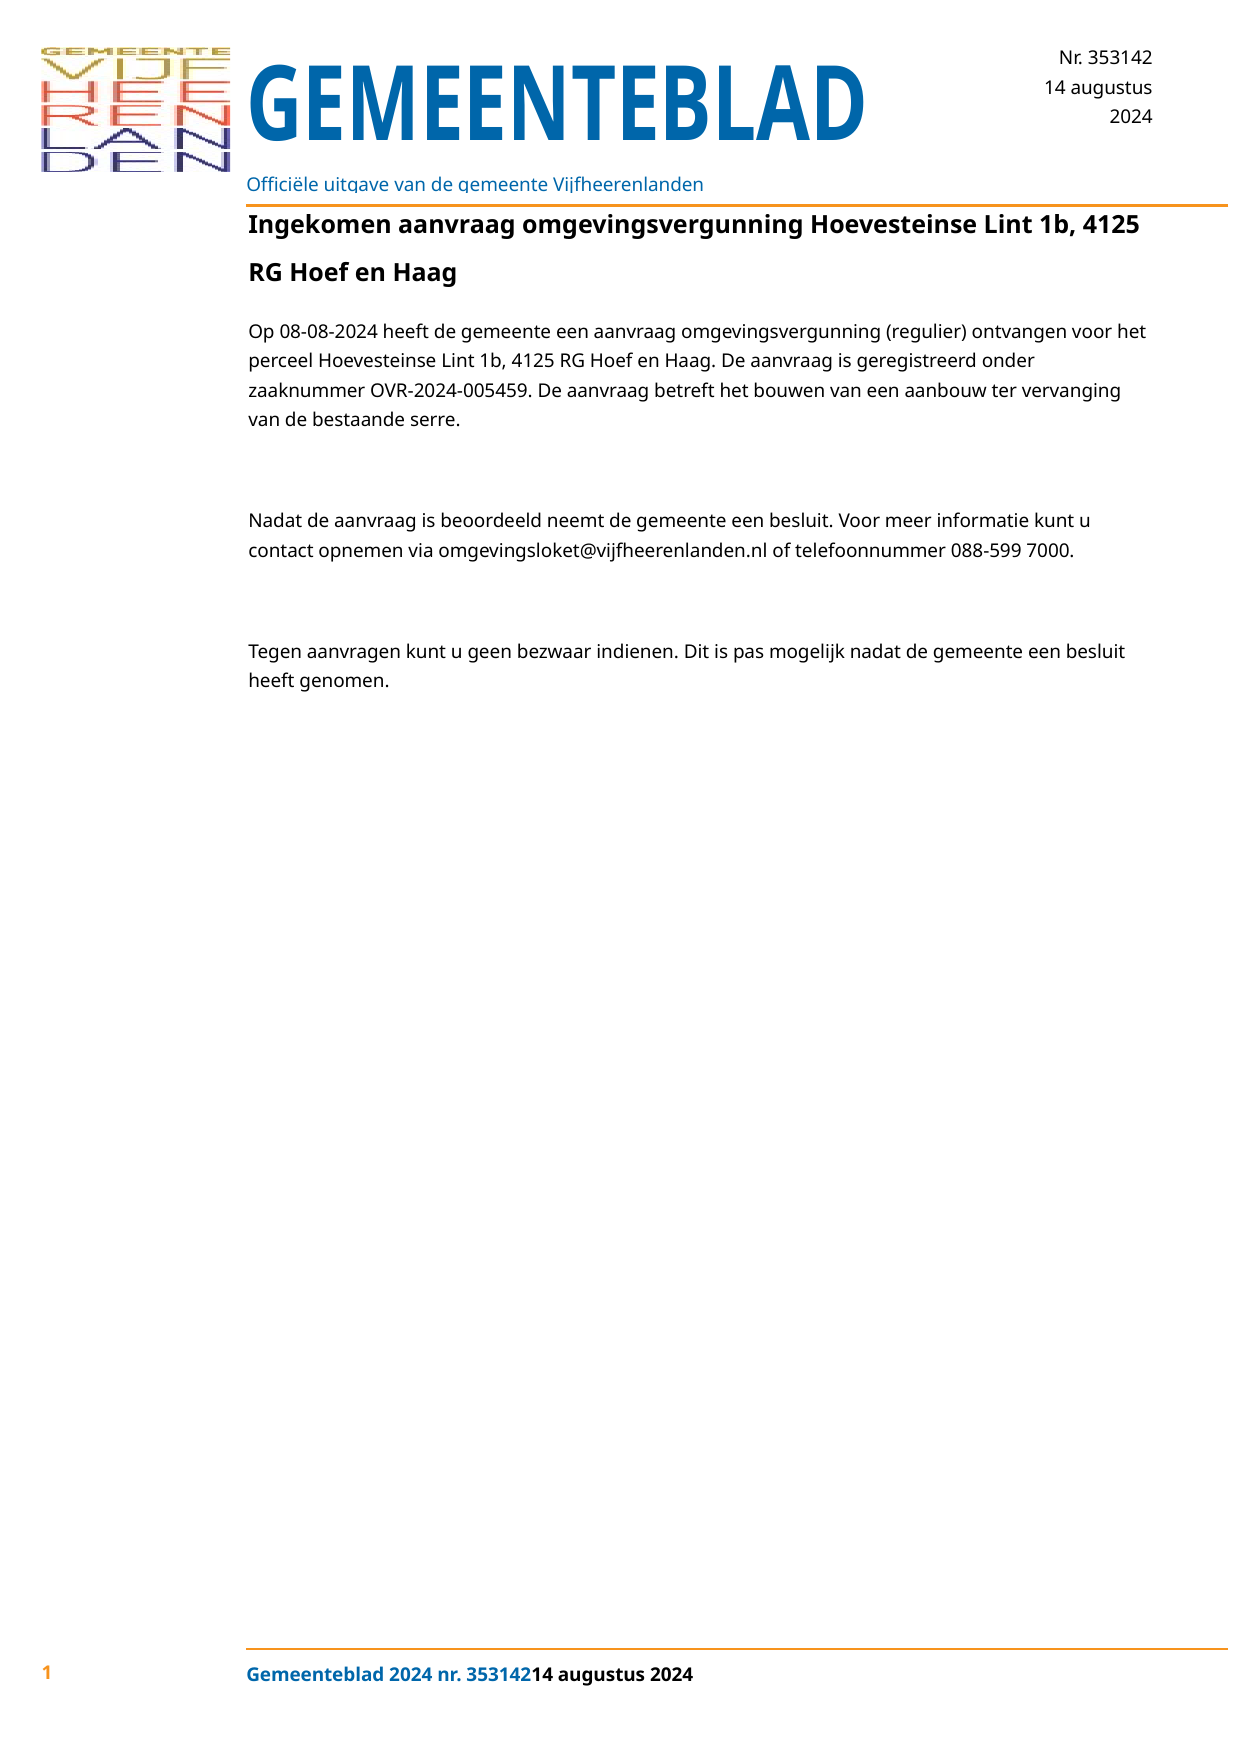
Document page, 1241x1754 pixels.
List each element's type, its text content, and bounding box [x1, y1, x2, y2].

text Ingekomen aanvraag omgevingsvergunning Hoevesteinse Lint 1b, 4125 RG Hoef en Haag [248, 207, 1152, 288]
text Tegen aanvragen kunt u geen bezwaar indienen. Dit is pas mogelijk nadat de gemeente een besluit heeft genomen. [248, 638, 1152, 693]
text Nadat de aanvraag is beoordeeld neemt de gemeente een besluit. Voor meer informatie kunt u contact opnemen via omgevingsloket@vijfheerenlanden.nl of telefoonnummer 088-599 7000. [248, 507, 1152, 563]
text Op 08-08-2024 heeft de gemeente een aanvraag omgevingsvergunning (regulier) ontvangen voor het perceel Hoevesteinse Lint 1b, 4125 RG Hoef en Haag. De aanvraag is geregistreerd onder zaaknummer OVR-2024-005459. De aanvraag betreft het bouwen van een aanbouw ter vervanging van de bestaande serre. [248, 318, 1152, 432]
picture [41, 47, 231, 172]
